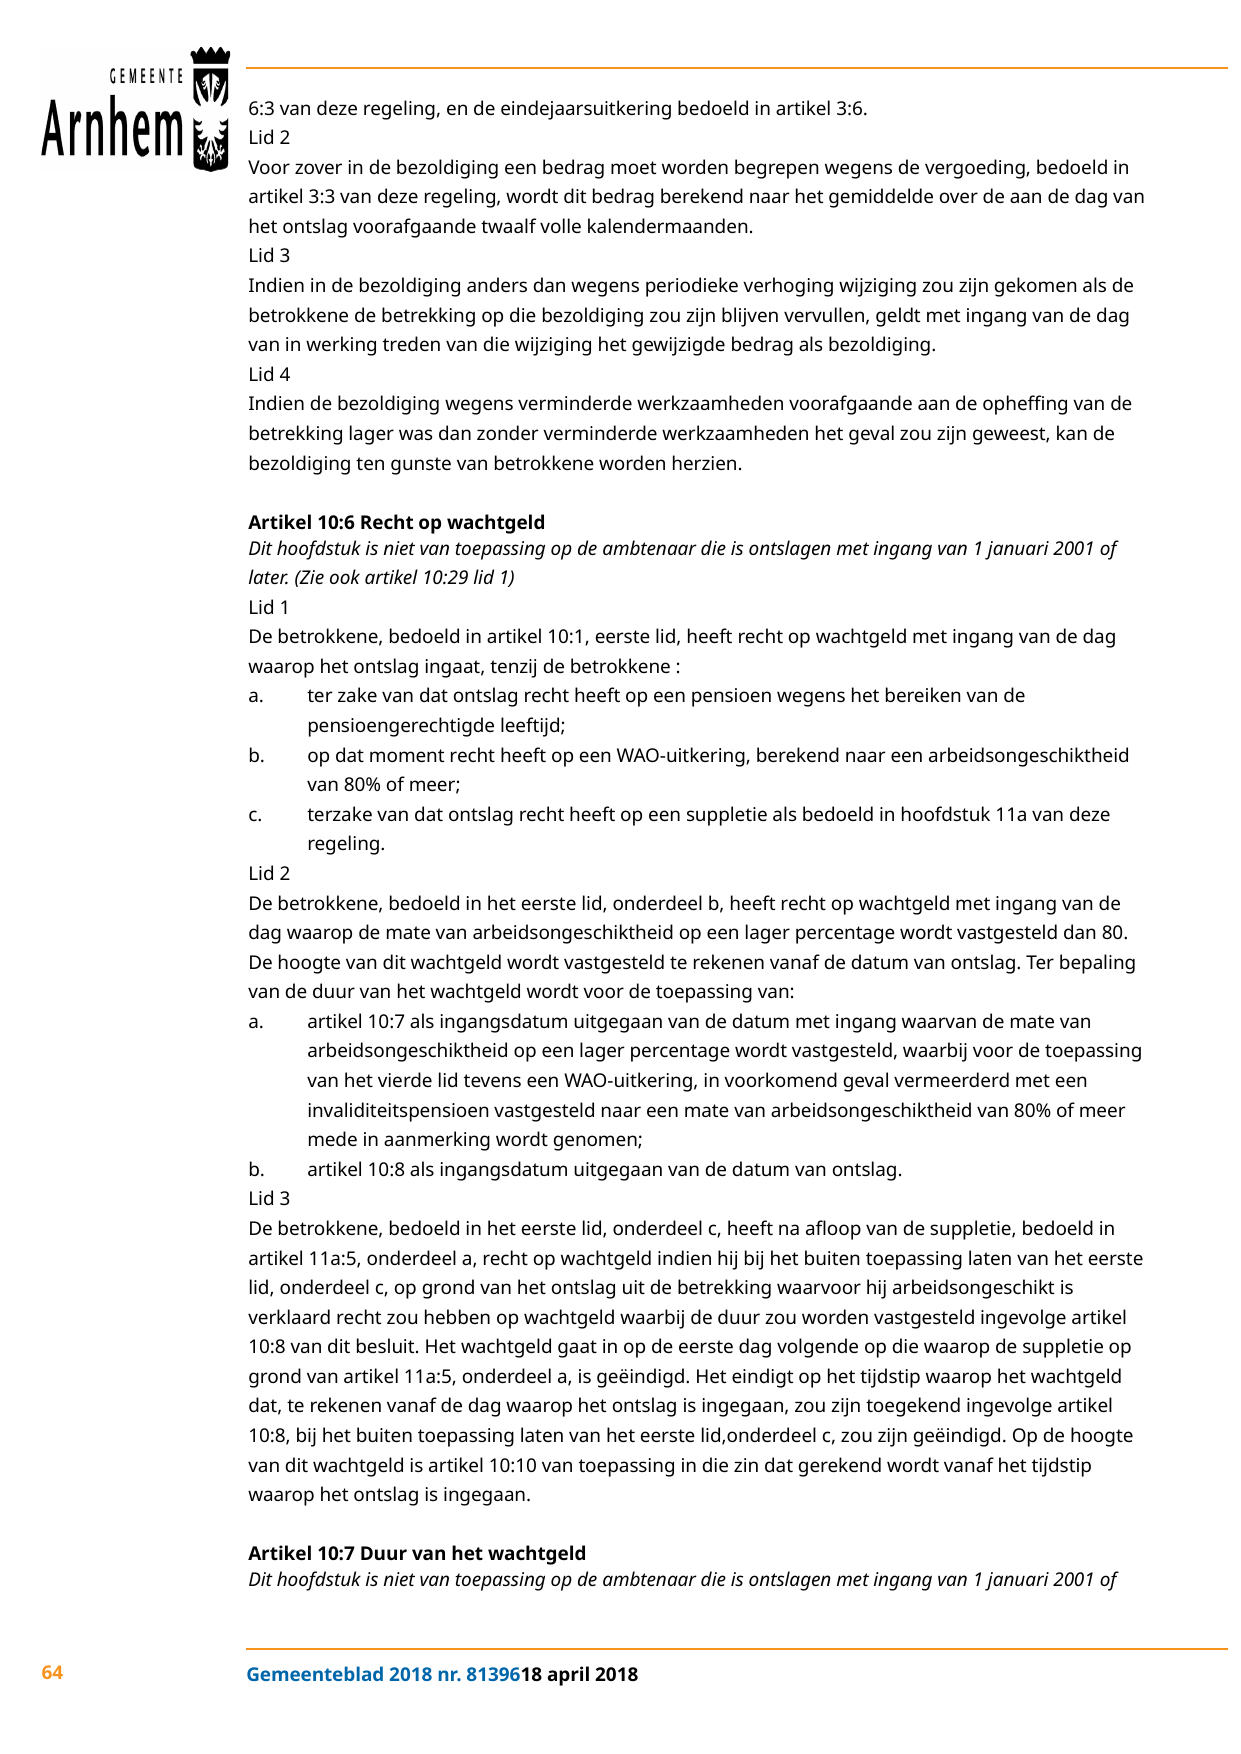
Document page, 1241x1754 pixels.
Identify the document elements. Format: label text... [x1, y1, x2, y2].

text Lid 2 [248, 124, 1152, 150]
text 6:3 van deze regeling, en de eindejaarsuitkering bedoeld in artikel 3:6. [248, 95, 1152, 121]
text Artikel 10:6 Recht op wachtgeld [248, 509, 1152, 535]
text Dit hoofdstuk is niet van toepassing op de ambtenaar die is ontslagen met ingang van 1 januari 2001 of later. (Zie ook artikel 10:29 lid 1) [248, 535, 1152, 590]
text Lid 4 [248, 361, 1152, 387]
text Lid 3 [248, 1186, 1152, 1211]
text Lid 3 [248, 243, 1152, 268]
text Dit hoofdstuk is niet van toepassing op de ambtenaar die is ontslagen met ingang van 1 januari 2001 of [248, 1566, 1152, 1592]
list terzake van dat ontslag recht heeft op een suppletie als bedoeld in hoofdstuk 11a van deze regeling. [248, 801, 1152, 856]
text Lid 1 [248, 594, 1152, 619]
picture [41, 47, 231, 172]
text De betrokkene, bedoeld in het eerste lid, onderdeel b, heeft recht op wachtgeld met ingang van de dag waarop de mate van arbeidsongeschiktheid op een lager percentage wordt vastgesteld dan 80. De hoogte van dit wachtgeld wordt vastgesteld te rekenen vanaf de datum van ontslag. Ter bepaling van de duur van het wachtgeld wordt voor de toepassing van: [248, 890, 1152, 1004]
list artikel 10:7 als ingangsdatum uitgegaan van de datum met ingang waarvan de mate van arbeidsongeschiktheid op een lager percentage wordt vastgesteld, waarbij voor de toepassing van het vierde lid tevens een WAO-uitkering, in voorkomend geval vermeerderd met een invaliditeitspensioen vastgesteld naar een mate van arbeidsongeschiktheid van 80% of meer mede in aanmerking wordt genomen; [248, 1008, 1152, 1152]
text De betrokkene, bedoeld in het eerste lid, onderdeel c, heeft na afloop van de suppletie, bedoeld in artikel 11a:5, onderdeel a, recht op wachtgeld indien hij bij het buiten toepassing laten van het eerste lid, onderdeel c, op grond van het ontslag uit de betrekking waarvoor hij arbeidsongeschikt is verklaard recht zou hebben op wachtgeld waarbij de duur zou worden vastgesteld ingevolge artikel 10:8 van dit besluit. Het wachtgeld gaat in op de eerste dag volgende op die waarop de suppletie op grond van artikel 11a:5, onderdeel a, is geëindigd. Het eindigt op het tijdstip waarop het wachtgeld dat, te rekenen vanaf de dag waarop het ontslag is ingegaan, zou zijn toegekend ingevolge artikel 10:8, bij het buiten toepassing laten van het eerste lid,onderdeel c, zou zijn geëindigd. Op de hoogte van dit wachtgeld is artikel 10:10 van toepassing in die zin dat gerekend wordt vanaf het tijdstip waarop het ontslag is ingegaan. [248, 1215, 1152, 1507]
text Indien in de bezoldiging anders dan wegens periodieke verhoging wijziging zou zijn gekomen als de betrokkene de betrekking op die bezoldiging zou zijn blijven vervullen, geldt met ingang van de dag van in werking treden van die wijziging het gewijzigde bedrag als bezoldiging. [248, 272, 1152, 357]
text Indien de bezoldiging wegens verminderde werkzaamheden voorafgaande aan de opheffing van de betrekking lager was dan zonder verminderde werkzaamheden het geval zou zijn geweest, kan de bezoldiging ten gunste van betrokkene worden herzien. [248, 391, 1152, 476]
text Lid 2 [248, 860, 1152, 886]
text Voor zover in de bezoldiging een bedrag moet worden begrepen wegens de vergoeding, bedoeld in artikel 3:3 van deze regeling, wordt dit bedrag berekend naar het gemiddelde over de aan de dag van het ontslag voorafgaande twaalf volle kalendermaanden. [248, 154, 1152, 239]
list artikel 10:8 als ingangsdatum uitgegaan van de datum van ontslag. [248, 1156, 1152, 1182]
text De betrokkene, bedoeld in artikel 10:1, eerste lid, heeft recht op wachtgeld met ingang van de dag waarop het ontslag ingaat, tenzij de betrokkene : [248, 623, 1152, 679]
list ter zake van dat ontslag recht heeft op een pensioen wegens het bereiken van de pensioengerechtigde leeftijd; [248, 683, 1152, 738]
text Artikel 10:7 Duur van het wachtgeld [248, 1541, 1152, 1566]
list op dat moment recht heeft op een WAO-uitkering, berekend naar een arbeidsongeschiktheid van 80% of meer; [248, 742, 1152, 797]
